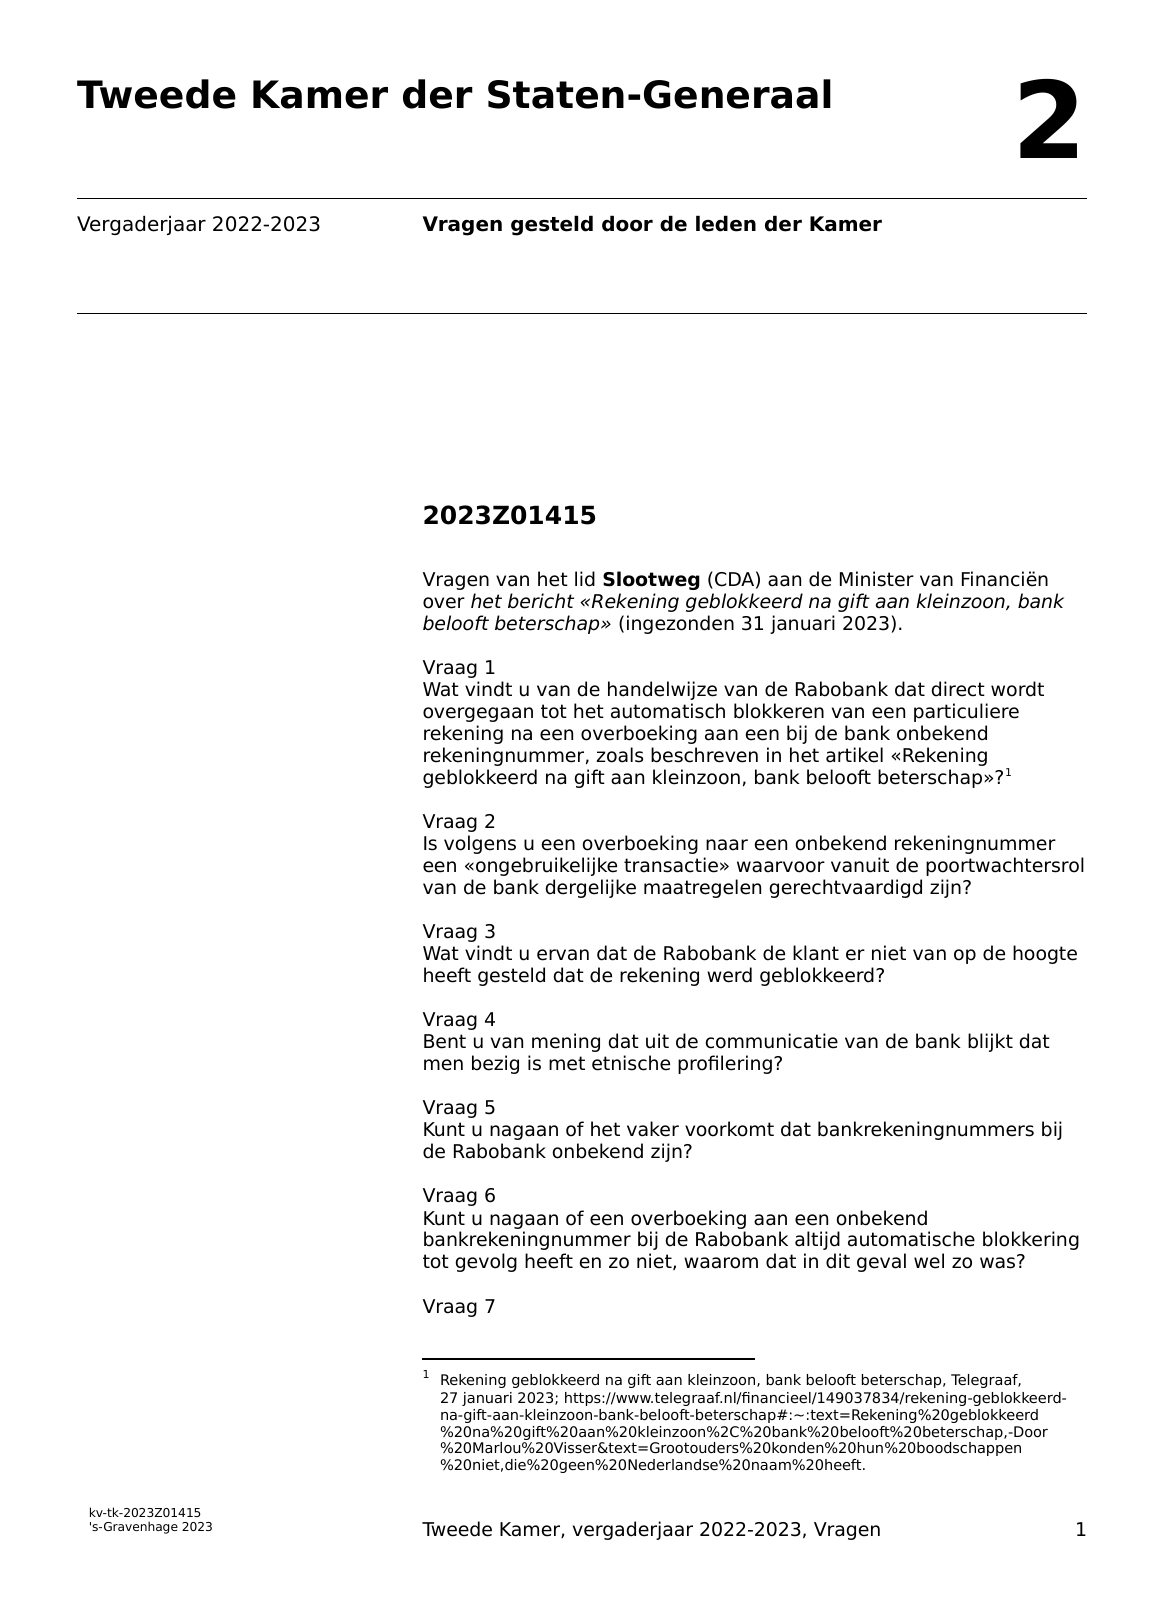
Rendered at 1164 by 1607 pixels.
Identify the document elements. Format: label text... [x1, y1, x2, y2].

text Vraag 7 [422, 1296, 1087, 1317]
table_cell Vragen gesteld door de leden der Kamer [422, 199, 1087, 313]
table_header Tweede Kamer der Staten-Generaal [77, 59, 886, 198]
text Vraag 2 [422, 811, 1087, 833]
text Rekening geblokkeerd na gift aan kleinzoon, bank belooft beterschap, Telegraaf, 27 januari 2023; https://www.telegraaf.nl/financieel/149037834/rekening-geblokkeerd-na-gift-aan-kleinzoon-bank-belooft-beterschap#:~:text=Rekening%20geblokkeerd%20na%20gift%20aan%20kleinzoon%2C%20bank%20belooft%20beterschap,-Door%20Marlou%20Visser&text=Grootouders%20konden%20hun%20boodschappen%20niet,die%20geen%20Nederlandse%20naam%20heeft. [422, 1368, 1087, 1474]
text Vraag 4 [422, 1009, 1087, 1031]
text 's-Gravenhage 2023 [88, 1520, 323, 1534]
text Kunt u nagaan of het vaker voorkomt dat bankrekeningnummers bij de Rabobank onbekend zijn? [422, 1119, 1087, 1163]
text Vraag 1 [422, 657, 1087, 679]
text Vraag 6 [422, 1185, 1087, 1207]
text Vraag 5 [422, 1097, 1087, 1119]
text Vragen van het lid Slootweg (CDA) aan de Minister van Financiën over het bericht «Rekening geblokkeerd na gift aan kleinzoon, bank belooft beterschap» (ingezonden 31 januari 2023). [422, 569, 1087, 635]
table_header 2 [886, 59, 1087, 198]
text Vraag 3 [422, 921, 1087, 943]
table_cell Vergaderjaar 2022-2023 [77, 199, 422, 313]
text Is volgens u een overboeking naar een onbekend rekeningnummer een «ongebruikelijke transactie» waarvoor vanuit de poortwachtersrol van de bank dergelijke maatregelen gerechtvaardigd zijn? [422, 833, 1087, 899]
text kv-tk-2023Z01415 [88, 1506, 323, 1520]
text Wat vindt u ervan dat de Rabobank de klant er niet van op de hoogte heeft gesteld dat de rekening werd geblokkeerd? [422, 943, 1087, 987]
text 2023Z01415 [422, 501, 1087, 531]
text Wat vindt u van de handelwijze van de Rabobank dat direct wordt overgegaan tot het automatisch blokkeren van een particuliere rekening na een overboeking aan een bij de bank onbekend rekeningnummer, zoals beschreven in het artikel «Rekening geblokkeerd na gift aan kleinzoon, bank belooft beterschap»? [422, 679, 1087, 789]
text Bent u van mening dat uit de communicatie van de bank blijkt dat men bezig is met etnische profilering? [422, 1031, 1087, 1075]
text Kunt u nagaan of een overboeking aan een onbekend bankrekeningnummer bij de Rabobank altijd automatische blokkering tot gevolg heeft en zo niet, waarom dat in dit geval wel zo was? [422, 1207, 1087, 1273]
